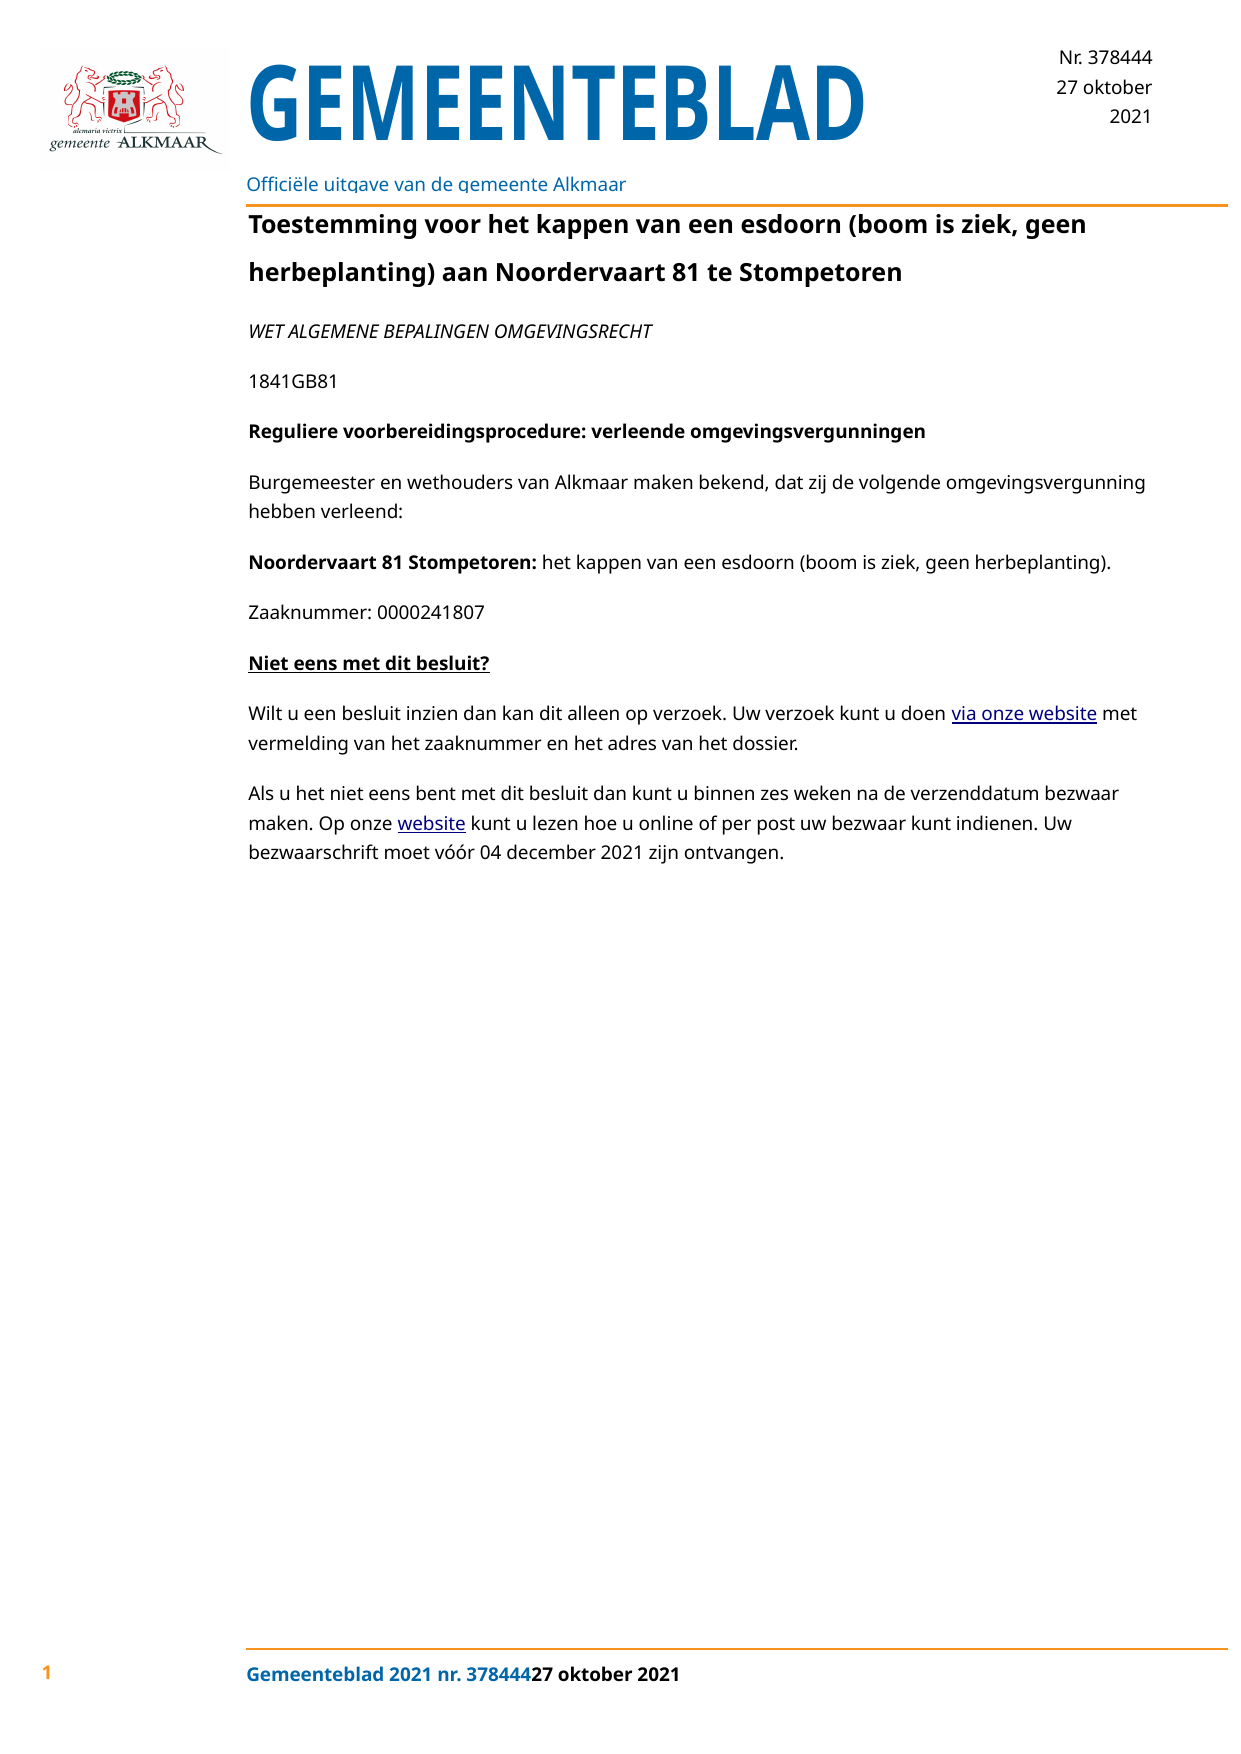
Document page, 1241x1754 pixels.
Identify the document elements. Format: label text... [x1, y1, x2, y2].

text Reguliere voorbereidingsprocedure: verleende omgevingsvergunningen [248, 419, 1152, 444]
text 1841GB81 [248, 368, 1152, 394]
text Noordervaart 81 Stompetoren: het kappen van een esdoorn (boom is ziek, geen herbeplanting). [248, 549, 1152, 575]
text Burgemeester en wethouders van Alkmaar maken bekend, dat zij de volgende omgevingsvergunning hebben verleend: [248, 469, 1152, 524]
text Als u het niet eens bent met dit besluit dan kunt u binnen zes weken na de verzenddatum bezwaar maken. Op onze website kunt u lezen hoe u online of per post uw bezwaar kunt indienen. Uw bezwaarschrift moet vóór 04 december 2021 zijn ontvangen. [248, 780, 1152, 865]
text Niet eens met dit besluit? [248, 650, 1152, 676]
text Wilt u een besluit inzien dan kan dit alleen op verzoek. Uw verzoek kunt u doen via onze website met vermelding van het zaaknummer en het adres van het dossier. [248, 700, 1152, 756]
text Zaaknummer: 0000241807 [248, 599, 1152, 625]
text WET ALGEMENE BEPALINGEN OMGEVINGSRECHT [248, 318, 1152, 344]
picture [41, 47, 231, 172]
text Toestemming voor het kappen van een esdoorn (boom is ziek, geen herbeplanting) aan Noordervaart 81 te Stompetoren [248, 207, 1152, 288]
